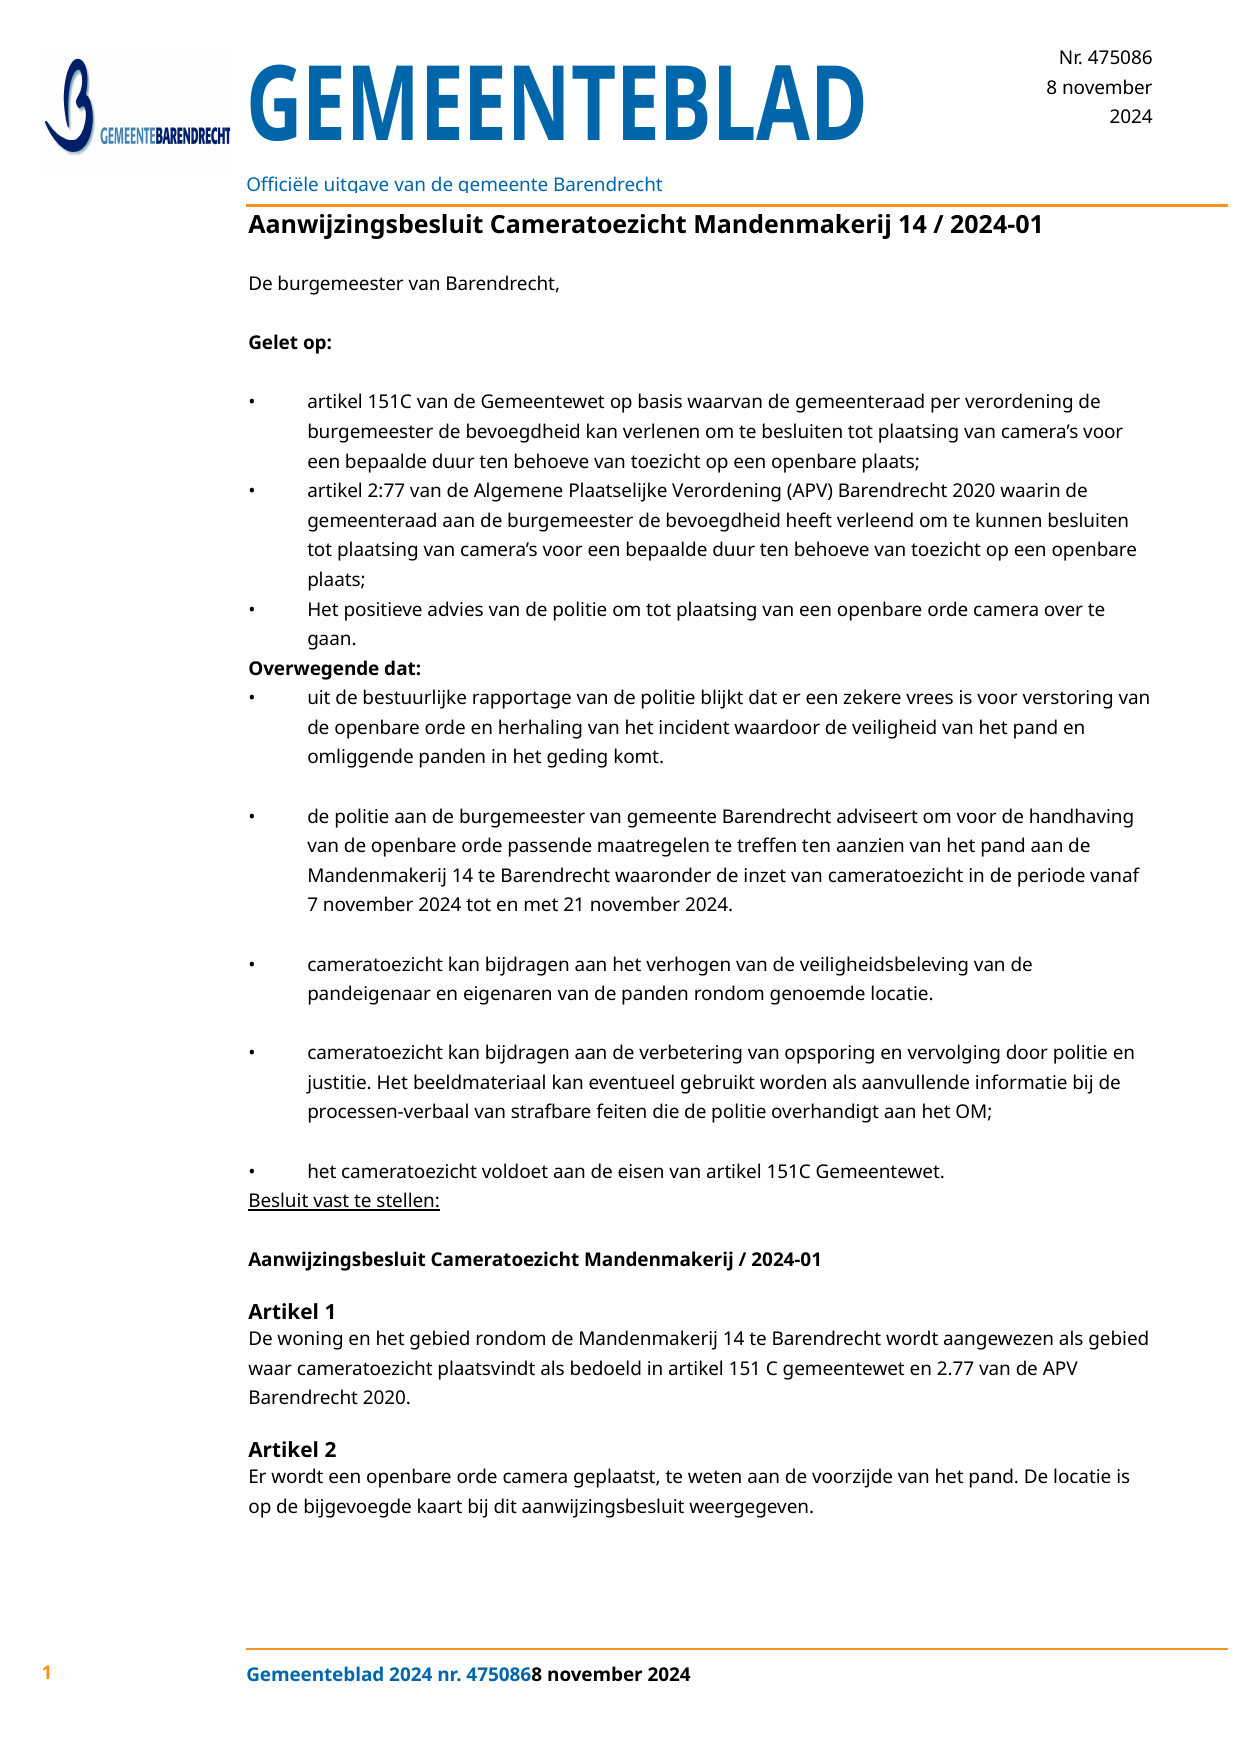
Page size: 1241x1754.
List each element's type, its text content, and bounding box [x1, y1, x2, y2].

list cameratoezicht kan bijdragen aan het verhogen van de veiligheidsbeleving van de pandeigenaar en eigenaren van de panden rondom genoemde locatie. [248, 951, 1152, 1006]
list de politie aan de burgemeester van gemeente Barendrecht adviseert om voor de handhaving van de openbare orde passende maatregelen te treffen ten aanzien van het pand aan de Mandenmakerij 14 te Barendrecht waaronder de inzet van cameratoezicht in de periode vanaf 7 november 2024 tot en met 21 november 2024. [248, 803, 1152, 917]
list artikel 151C van de Gemeentewet op basis waarvan de gemeenteraad per verordening de burgemeester de bevoegdheid kan verlenen om te besluiten tot plaatsing van camera’s voor een bepaalde duur ten behoeve van toezicht op een openbare plaats; [248, 389, 1152, 473]
text Besluit vast te stellen: [248, 1187, 1152, 1213]
text Aanwijzingsbesluit Cameratoezicht Mandenmakerij 14 / 2024-01 [248, 207, 1152, 241]
text Artikel 1 [248, 1297, 1152, 1325]
text De burgemeester van Barendrecht, [248, 270, 1152, 296]
list cameratoezicht kan bijdragen aan de verbetering van opsporing en vervolging door politie en justitie. Het beeldmateriaal kan eventueel gebruikt worden als aanvullende informatie bij de processen-verbaal van strafbare feiten die de politie overhandigt aan het OM; [248, 1039, 1152, 1124]
list uit de bestuurlijke rapportage van de politie blijkt dat er een zekere vrees is voor verstoring van de openbare orde en herhaling van het incident waardoor de veiligheid van het pand en omliggende panden in het geding komt. [248, 684, 1152, 769]
list artikel 2:77 van de Algemene Plaatselijke Verordening (APV) Barendrecht 2020 waarin de gemeenteraad aan de burgemeester de bevoegdheid heeft verleend om te kunnen besluiten tot plaatsing van camera’s voor een bepaalde duur ten behoeve van toezicht op een openbare plaats; [248, 477, 1152, 592]
list het cameratoezicht voldoet aan de eisen van artikel 151C Gemeentewet. [248, 1158, 1152, 1183]
picture [41, 47, 231, 172]
text Aanwijzingsbesluit Cameratoezicht Mandenmakerij / 2024-01 [248, 1247, 1152, 1272]
text De woning en het gebied rondom de Mandenmakerij 14 te Barendrecht wordt aangewezen als gebied waar cameratoezicht plaatsvindt als bedoeld in artikel 151 C gemeentewet en 2.77 van de APV Barendrecht 2020. [248, 1325, 1152, 1410]
text Gelet op: [248, 329, 1152, 355]
text Overwegende dat: [248, 655, 1152, 681]
text Artikel 2 [248, 1435, 1152, 1463]
list Het positieve advies van de politie om tot plaatsing van een openbare orde camera over te gaan. [248, 596, 1152, 651]
text Er wordt een openbare orde camera geplaatst, te weten aan de voorzijde van het pand. De locatie is op de bijgevoegde kaart bij dit aanwijzingsbesluit weergegeven. [248, 1463, 1152, 1519]
